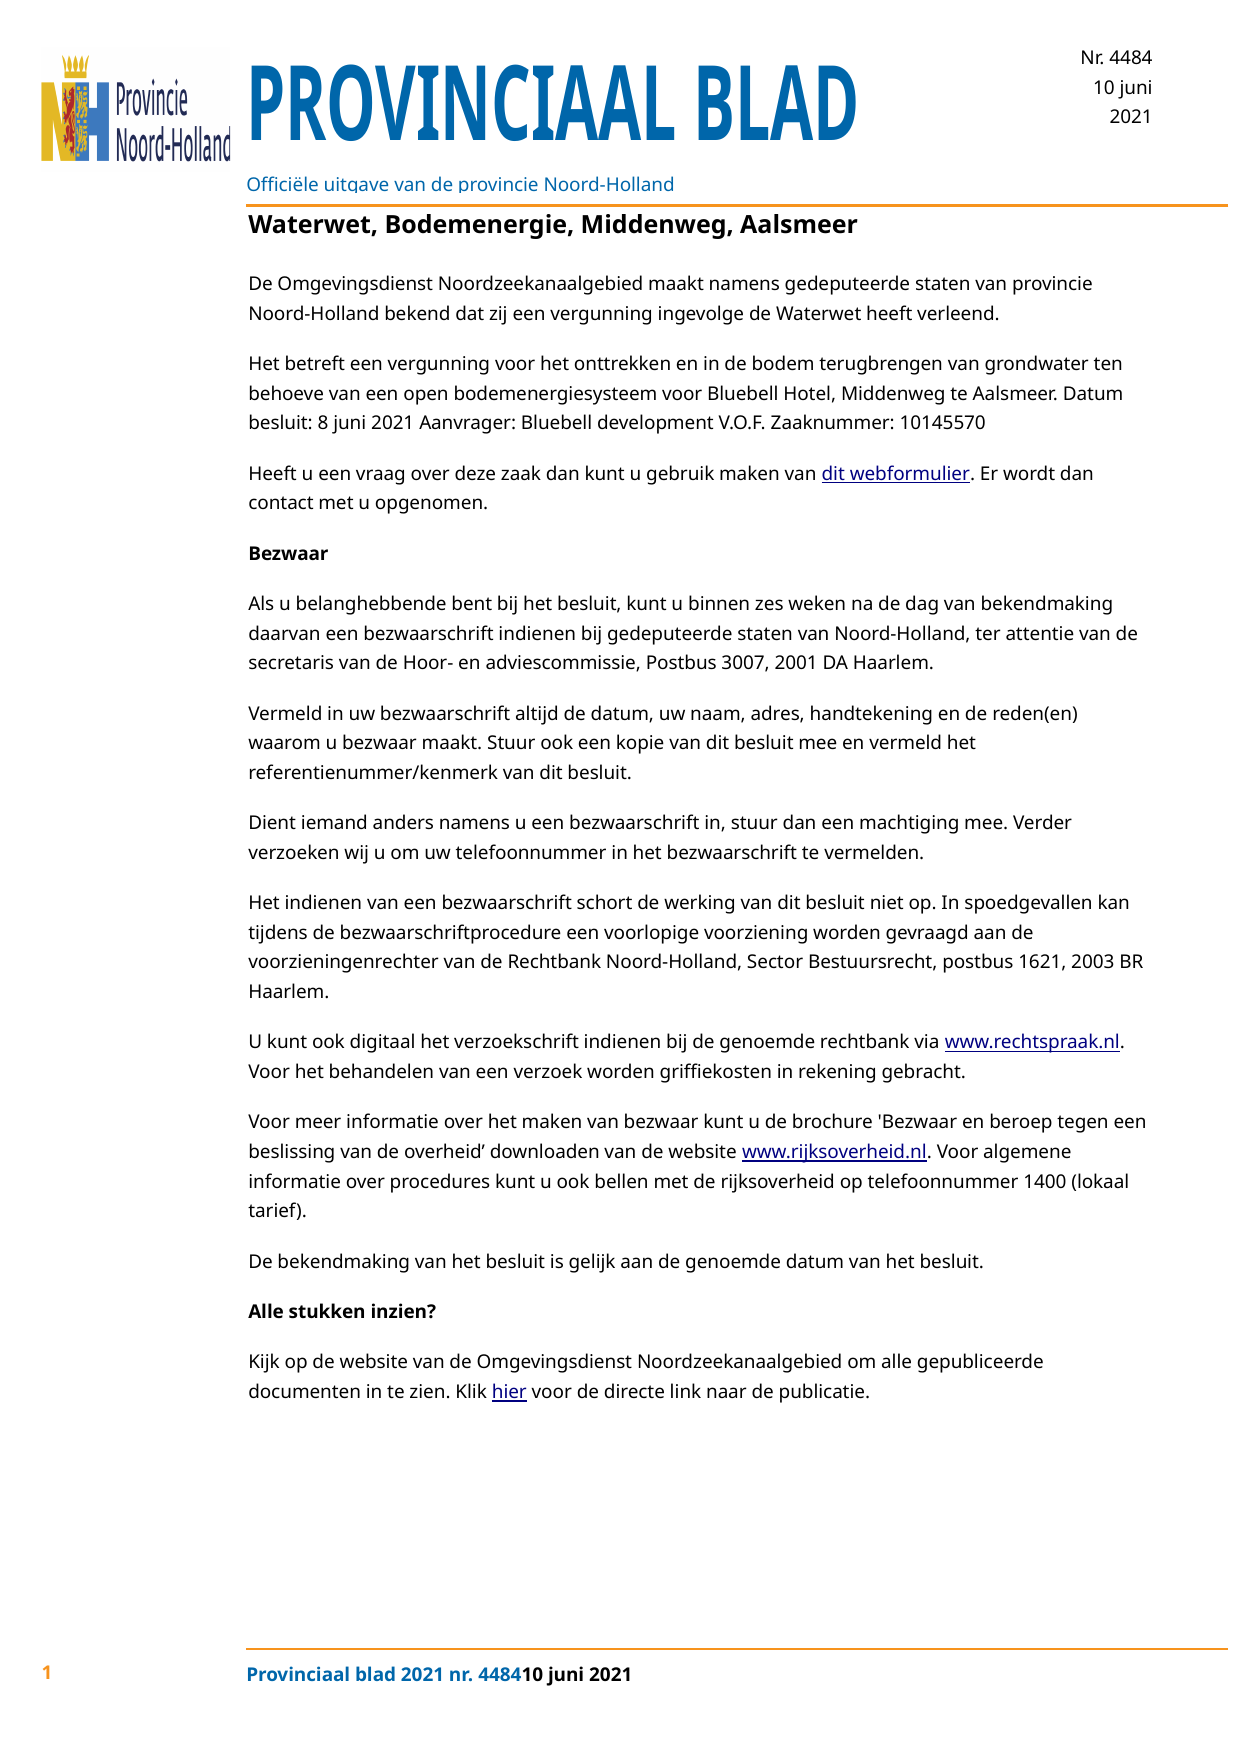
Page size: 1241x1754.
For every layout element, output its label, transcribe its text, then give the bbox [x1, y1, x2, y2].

text De bekendmaking van het besluit is gelijk aan de genoemde datum van het besluit. [248, 1248, 1152, 1273]
text Het indienen van een bezwaarschrift schort de werking van dit besluit niet op. In spoedgevallen kan tijdens de bezwaarschriftprocedure een voorlopige voorziening worden gevraagd aan de voorzieningenrechter van de Rechtbank Noord-Holland, Sector Bestuursrecht, postbus 1621, 2003 BR Haarlem. [248, 889, 1152, 1004]
text Alle stukken inzien? [248, 1298, 1152, 1324]
text Voor meer informatie over het maken van bezwaar kunt u de brochure 'Bezwaar en beroep tegen een beslissing van de overheid’ downloaden van de website www.rijksoverheid.nl. Voor algemene informatie over procedures kunt u ook bellen met de rijksoverheid op telefoonnummer 1400 (lokaal tarief). [248, 1109, 1152, 1223]
text De Omgevingsdienst Noordzeekanaalgebied maakt namens gedeputeerde staten van provincie Noord-Holland bekend dat zij een vergunning ingevolge de Waterwet heeft verleend. [248, 270, 1152, 326]
picture [41, 47, 231, 172]
text Het betreft een vergunning voor het onttrekken en in de bodem terugbrengen van grondwater ten behoeve van een open bodemenergiesysteem voor Bluebell Hotel, Middenweg te Aalsmeer. Datum besluit: 8 juni 2021 Aanvrager: Bluebell development V.O.F. Zaaknummer: 10145570 [248, 350, 1152, 435]
text Heeft u een vraag over deze zaak dan kunt u gebruik maken van dit webformulier. Er wordt dan contact met u opgenomen. [248, 460, 1152, 515]
text Kijk op de website van de Omgevingsdienst Noordzeekanaalgebied om alle gepubliceerde documenten in te zien. Klik hier voor de directe link naar de publicatie. [248, 1349, 1152, 1404]
text Vermeld in uw bezwaarschrift altijd de datum, uw naam, adres, handtekening en de reden(en) waarom u bezwaar maakt. Stuur ook een kopie van dit besluit mee en vermeld het referentienummer/kenmerk van dit besluit. [248, 700, 1152, 785]
text Dient iemand anders namens u een bezwaarschrift in, stuur dan een machtiging mee. Verder verzoeken wij u om uw telefoonnummer in het bezwaarschrift te vermelden. [248, 809, 1152, 865]
text Waterwet, Bodemenergie, Middenweg, Aalsmeer [248, 207, 1152, 241]
text Bezwaar [248, 540, 1152, 566]
text Als u belanghebbende bent bij het besluit, kunt u binnen zes weken na de dag van bekendmaking daarvan een bezwaarschrift indienen bij gedeputeerde staten van Noord-Holland, ter attentie van de secretaris van de Hoor- en adviescommissie, Postbus 3007, 2001 DA Haarlem. [248, 590, 1152, 675]
text U kunt ook digitaal het verzoekschrift indienen bij de genoemde rechtbank via www.rechtspraak.nl. Voor het behandelen van een verzoek worden griffiekosten in rekening gebracht. [248, 1029, 1152, 1084]
